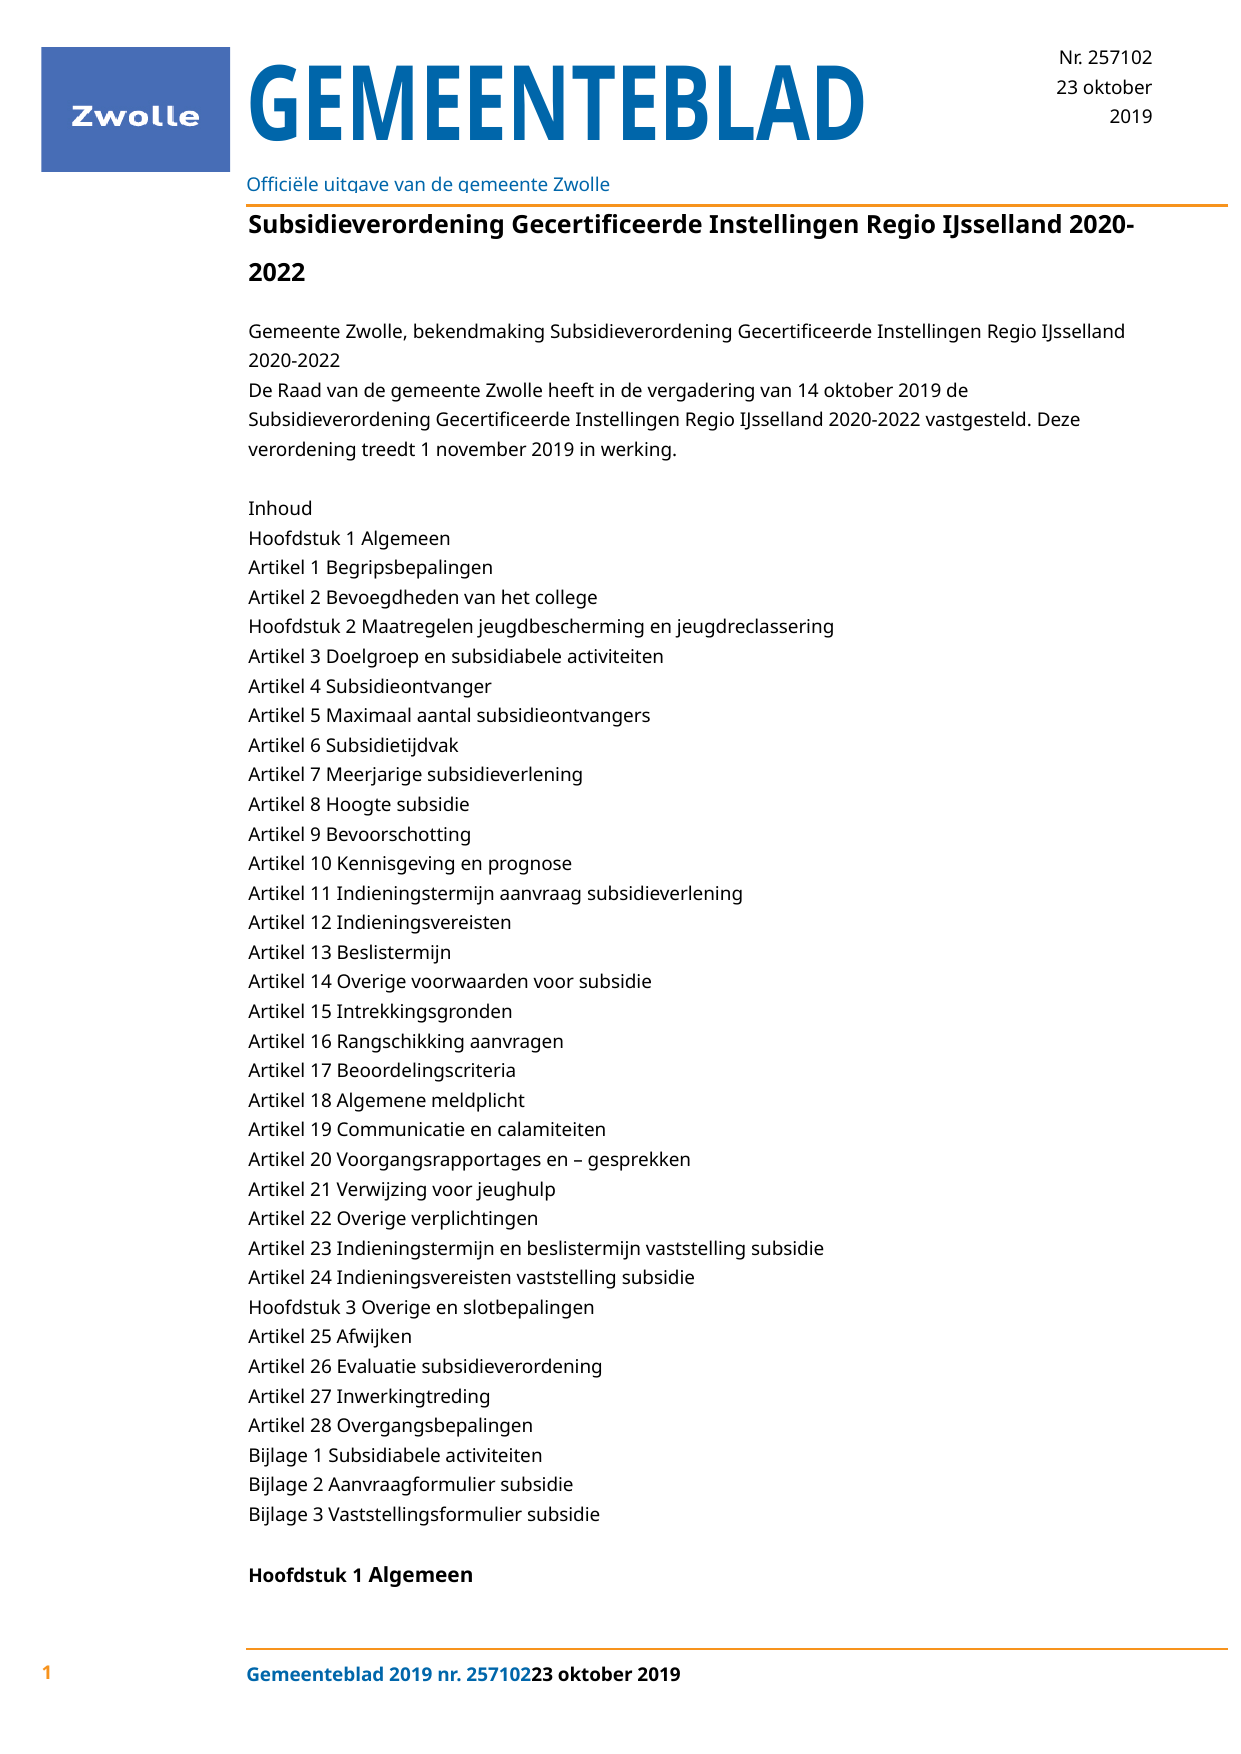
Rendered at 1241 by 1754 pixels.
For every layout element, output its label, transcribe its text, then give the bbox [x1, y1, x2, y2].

text Artikel 2 Bevoegdheden van het college [248, 584, 1152, 610]
text Bijlage 3 Vaststellingsformulier subsidie [248, 1501, 1152, 1527]
text Hoofdstuk 1 Algemeen [248, 525, 1152, 551]
text Hoofdstuk 3 Overige en slotbepalingen [248, 1294, 1152, 1320]
text Artikel 20 Voorgangsrapportages en – gesprekken [248, 1146, 1152, 1172]
text Artikel 24 Indieningsvereisten vaststelling subsidie [248, 1264, 1152, 1290]
text Artikel 7 Meerjarige subsidieverlening [248, 762, 1152, 787]
text Gemeente Zwolle, bekendmaking Subsidieverordening Gecertificeerde Instellingen Regio IJsselland 2020-2022 [248, 318, 1152, 373]
text Artikel 10 Kennisgeving en prognose [248, 850, 1152, 876]
text Hoofdstuk 2 Maatregelen jeugdbescherming en jeugdreclassering [248, 614, 1152, 639]
text Artikel 26 Evaluatie subsidieverordening [248, 1353, 1152, 1379]
text Artikel 19 Communicatie en calamiteiten [248, 1117, 1152, 1142]
text Artikel 5 Maximaal aantal subsidieontvangers [248, 702, 1152, 728]
text Artikel 6 Subsidietijdvak [248, 732, 1152, 758]
text Artikel 18 Algemene meldplicht [248, 1087, 1152, 1113]
text Artikel 27 Inwerkingtreding [248, 1383, 1152, 1409]
text Artikel 17 Beoordelingscriteria [248, 1057, 1152, 1083]
text Artikel 14 Overige voorwaarden voor subsidie [248, 969, 1152, 994]
text Bijlage 2 Aanvraagformulier subsidie [248, 1472, 1152, 1497]
text Artikel 28 Overgangsbepalingen [248, 1412, 1152, 1438]
text Artikel 13 Beslistermijn [248, 939, 1152, 965]
text Artikel 23 Indieningstermijn en beslistermijn vaststelling subsidie [248, 1235, 1152, 1261]
text Artikel 1 Begripsbepalingen [248, 554, 1152, 580]
text Artikel 3 Doelgroep en subsidiabele activiteiten [248, 643, 1152, 669]
text Artikel 22 Overige verplichtingen [248, 1205, 1152, 1231]
text Inhoud [248, 495, 1152, 521]
text Artikel 11 Indieningstermijn aanvraag subsidieverlening [248, 880, 1152, 906]
text Hoofdstuk 1 Algemeen [248, 1560, 1152, 1589]
text Artikel 9 Bevoorschotting [248, 821, 1152, 847]
text Subsidieverordening Gecertificeerde Instellingen Regio IJsselland 2020-2022 [248, 207, 1152, 288]
picture [41, 47, 231, 172]
text De Raad van de gemeente Zwolle heeft in de vergadering van 14 oktober 2019 de Subsidieverordening Gecertificeerde Instellingen Regio IJsselland 2020-2022 vastgesteld. Deze verordening treedt 1 november 2019 in werking. [248, 377, 1152, 462]
text Artikel 16 Rangschikking aanvragen [248, 1028, 1152, 1054]
text Bijlage 1 Subsidiabele activiteiten [248, 1442, 1152, 1468]
text Artikel 25 Afwijken [248, 1324, 1152, 1349]
text Artikel 12 Indieningsvereisten [248, 909, 1152, 935]
text Artikel 15 Intrekkingsgronden [248, 998, 1152, 1024]
text Artikel 4 Subsidieontvanger [248, 673, 1152, 699]
text Artikel 21 Verwijzing voor jeughulp [248, 1176, 1152, 1202]
text Artikel 8 Hoogte subsidie [248, 791, 1152, 817]
